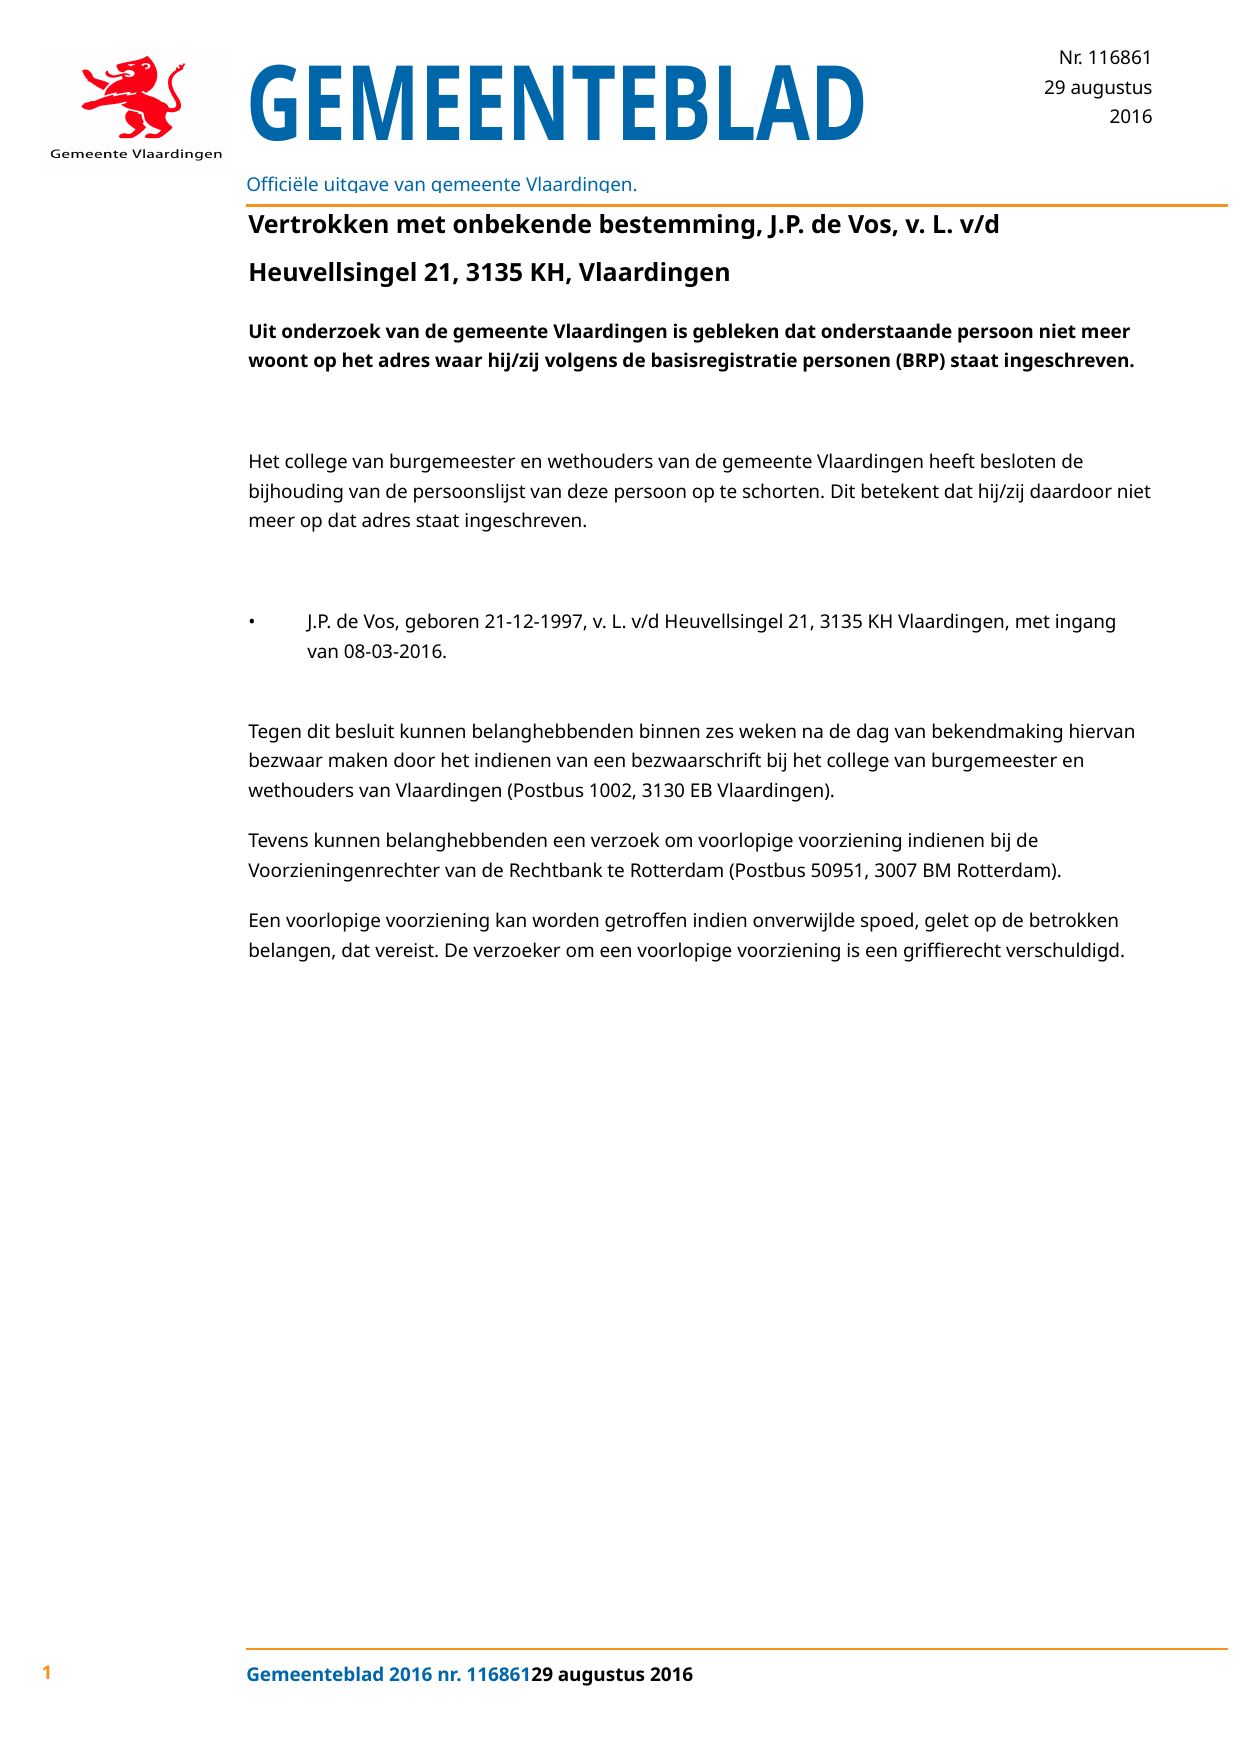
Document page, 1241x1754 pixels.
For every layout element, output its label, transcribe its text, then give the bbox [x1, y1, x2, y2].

text Een voorlopige voorziening kan worden getroffen indien onverwijlde spoed, gelet op de betrokken belangen, dat vereist. De verzoeker om een voorlopige voorziening is een griffierecht verschuldigd. [248, 907, 1152, 963]
text Tegen dit besluit kunnen belanghebbenden binnen zes weken na de dag van bekendmaking hiervan bezwaar maken door het indienen van een bezwaarschrift bij het college van burgemeester en wethouders van Vlaardingen (Postbus 1002, 3130 EB Vlaardingen). [248, 718, 1152, 803]
text Vertrokken met onbekende bestemming, J.P. de Vos, v. L. v/d Heuvellsingel 21, 3135 KH, Vlaardingen [248, 207, 1152, 288]
text Het college van burgemeester en wethouders van de gemeente Vlaardingen heeft besloten de bijhouding van de persoonslijst van deze persoon op te schorten. Dit betekent dat hij/zij daardoor niet meer op dat adres staat ingeschreven. [248, 448, 1152, 533]
picture [41, 47, 231, 172]
text Tevens kunnen belanghebbenden een verzoek om voorlopige voorziening indienen bij de Voorzieningenrechter van de Rechtbank te Rotterdam (Postbus 50951, 3007 BM Rotterdam). [248, 827, 1152, 883]
text Uit onderzoek van de gemeente Vlaardingen is gebleken dat onderstaande persoon niet meer woont op het adres waar hij/zij volgens de basisregistratie personen (BRP) staat ingeschreven. [248, 318, 1152, 373]
list J.P. de Vos, geboren 21-12-1997, v. L. v/d Heuvellsingel 21, 3135 KH Vlaardingen, met ingang van 08-03-2016. [248, 608, 1152, 664]
